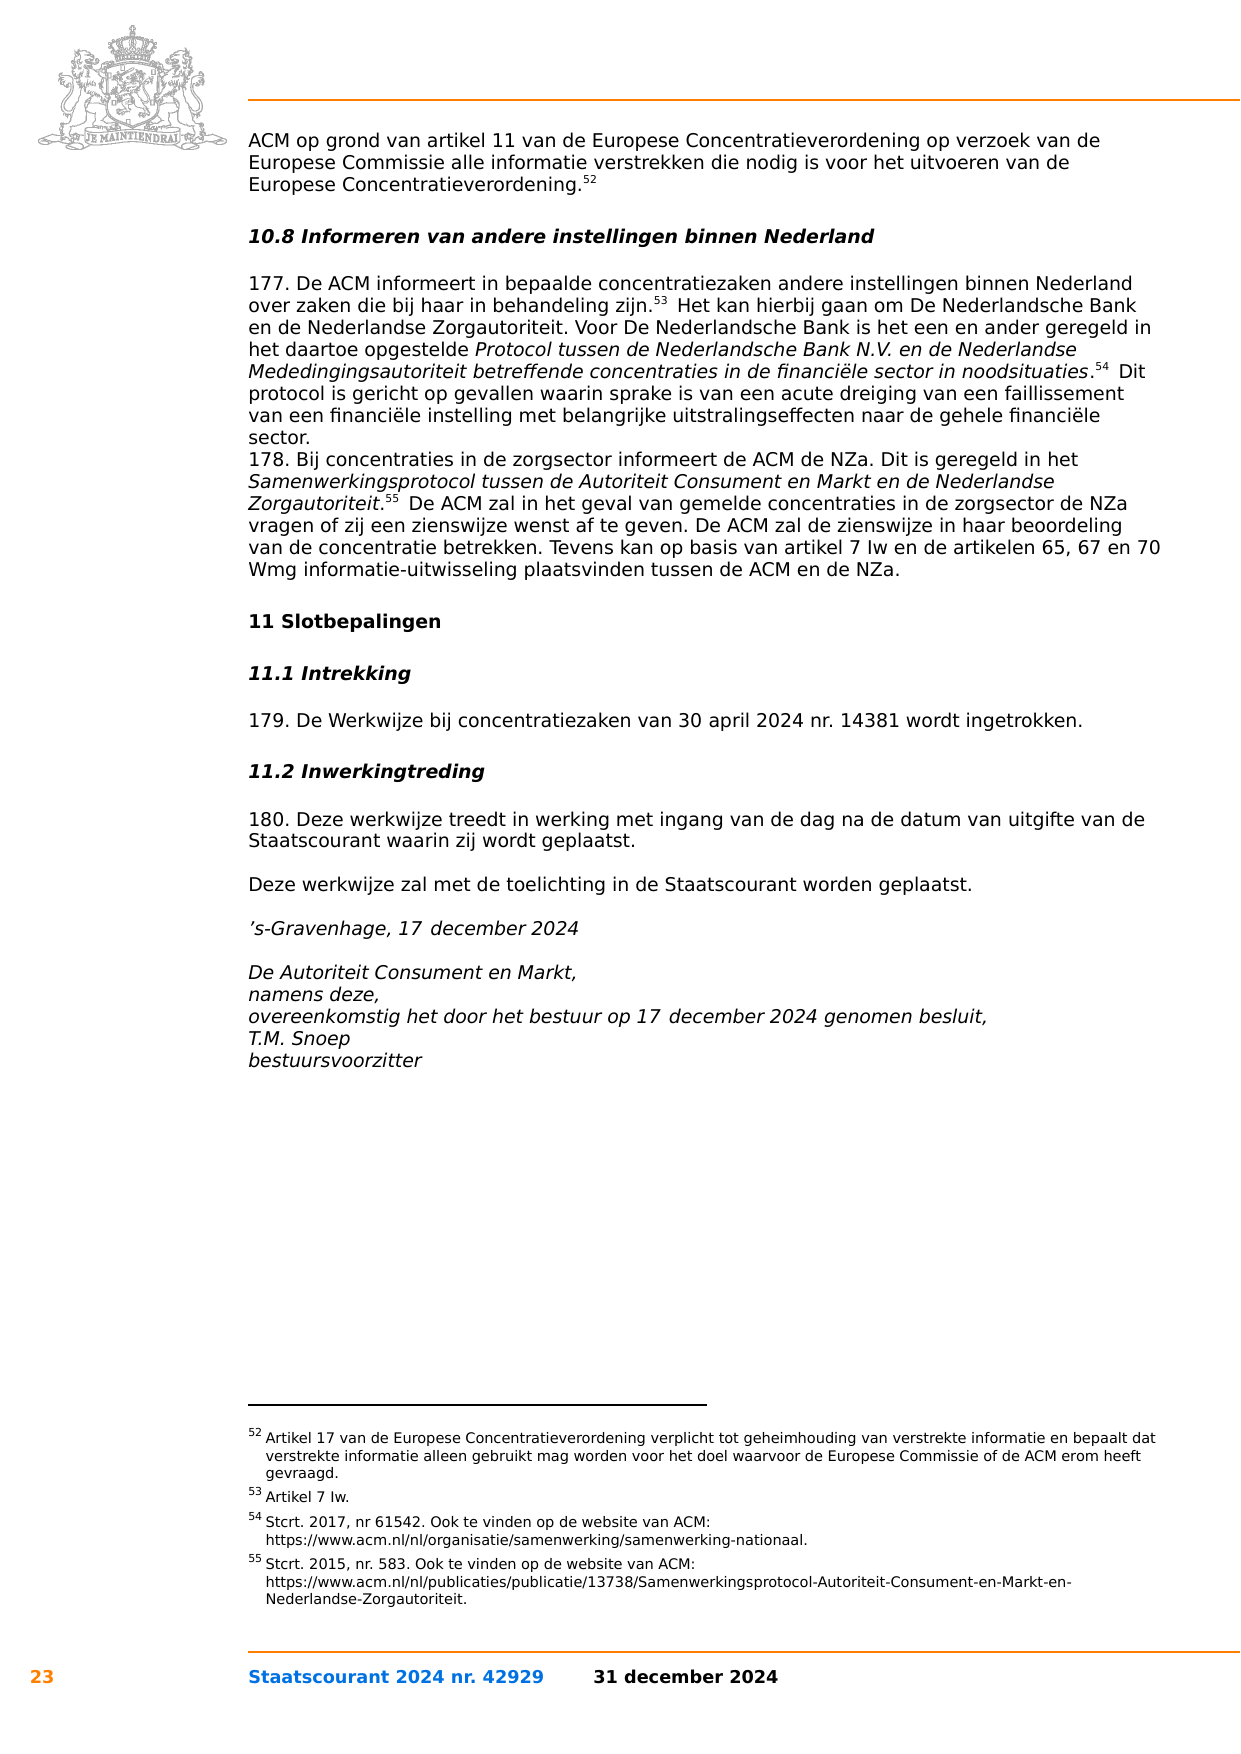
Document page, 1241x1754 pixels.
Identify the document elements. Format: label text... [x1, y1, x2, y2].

text ’s-Gravenhage, 17 december 2024 [248, 918, 1163, 940]
text Artikel 17 van de Europese Concentratieverordening verplicht tot geheimhouding van verstrekte informatie en bepaalt dat verstrekte informatie alleen gebruikt mag worden voor het doel waarvoor de Europese Commissie of de ACM erom heeft gevraagd. [248, 1426, 1163, 1482]
text 178. Bij concentraties in de zorgsector informeert de ACM de NZa. Dit is geregeld in het Samenwerkingsprotocol tussen de Autoriteit Consument en Markt en de Nederlandse Zorgautoriteit. De ACM zal in het geval van gemelde concentraties in de zorgsector de NZa vragen of zij een zienswijze wenst af te geven. De ACM zal de zienswijze in haar beoordeling van de concentratie betrekken. Tevens kan op basis van artikel 7 Iw en de artikelen 65, 67 en 70 Wmg informatie-uitwisseling plaatsvinden tussen de ACM en de NZa. [248, 449, 1163, 581]
picture [38, 25, 227, 150]
subtitle 10.8 Informeren van andere instellingen binnen Nederland [248, 226, 1163, 248]
subtitle 11.2 Inwerkingtreding [248, 761, 1163, 783]
subtitle 11.1 Intrekking [248, 662, 1163, 684]
text De Autoriteit Consument en Markt, namens deze, overeenkomstig het door het bestuur op 17 december 2024 genomen besluit, T.M. Snoep bestuursvoorzitter [248, 962, 1163, 1072]
text ACM op grond van artikel 11 van de Europese Concentratieverordening op verzoek van de Europese Commissie alle informatie verstrekken die nodig is voor het uitvoeren van de Europese Concentratieverordening. [248, 130, 1163, 196]
text 180. Deze werkwijze treedt in werking met ingang van de dag na de datum van uitgifte van de Staatscourant waarin zij wordt geplaatst. [248, 808, 1163, 852]
text Stcrt. 2017, nr 61542. Ook te vinden op de website van ACM: https://www.acm.nl/nl/organisatie/samenwerking/samenwerking-nationaal. [248, 1510, 1163, 1549]
text Stcrt. 2015, nr. 583. Ook te vinden op de website van ACM: https://www.acm.nl/nl/publicaties/publicatie/13738/Samenwerkingsprotocol-Autoriteit-Consument-en-Markt-en-Nederlandse-Zorgautoriteit. [248, 1552, 1163, 1608]
text Deze werkwijze zal met de toelichting in de Staatscourant worden geplaatst. [248, 874, 1163, 896]
text Artikel 7 Iw. [248, 1485, 1163, 1507]
subtitle 11 Slotbepalingen [248, 611, 1163, 632]
text 177. De ACM informeert in bepaalde concentratiezaken andere instellingen binnen Nederland over zaken die bij haar in behandeling zijn. Het kan hierbij gaan om De Nederlandsche Bank en de Nederlandse Zorgautoriteit. Voor De Nederlandsche Bank is het een en ander geregeld in het daartoe opgestelde Protocol tussen de Nederlandsche Bank N.V. en de Nederlandse Mededingingsautoriteit betreffende concentraties in de financiële sector in noodsituaties. Dit protocol is gericht op gevallen waarin sprake is van een acute dreiging van een faillissement van een financiële instelling met belangrijke uitstralingseffecten naar de gehele financiële sector. [248, 273, 1163, 449]
text 179. De Werkwijze bij concentratiezaken van 30 april 2024 nr. 14381 wordt ingetrokken. [248, 709, 1163, 731]
